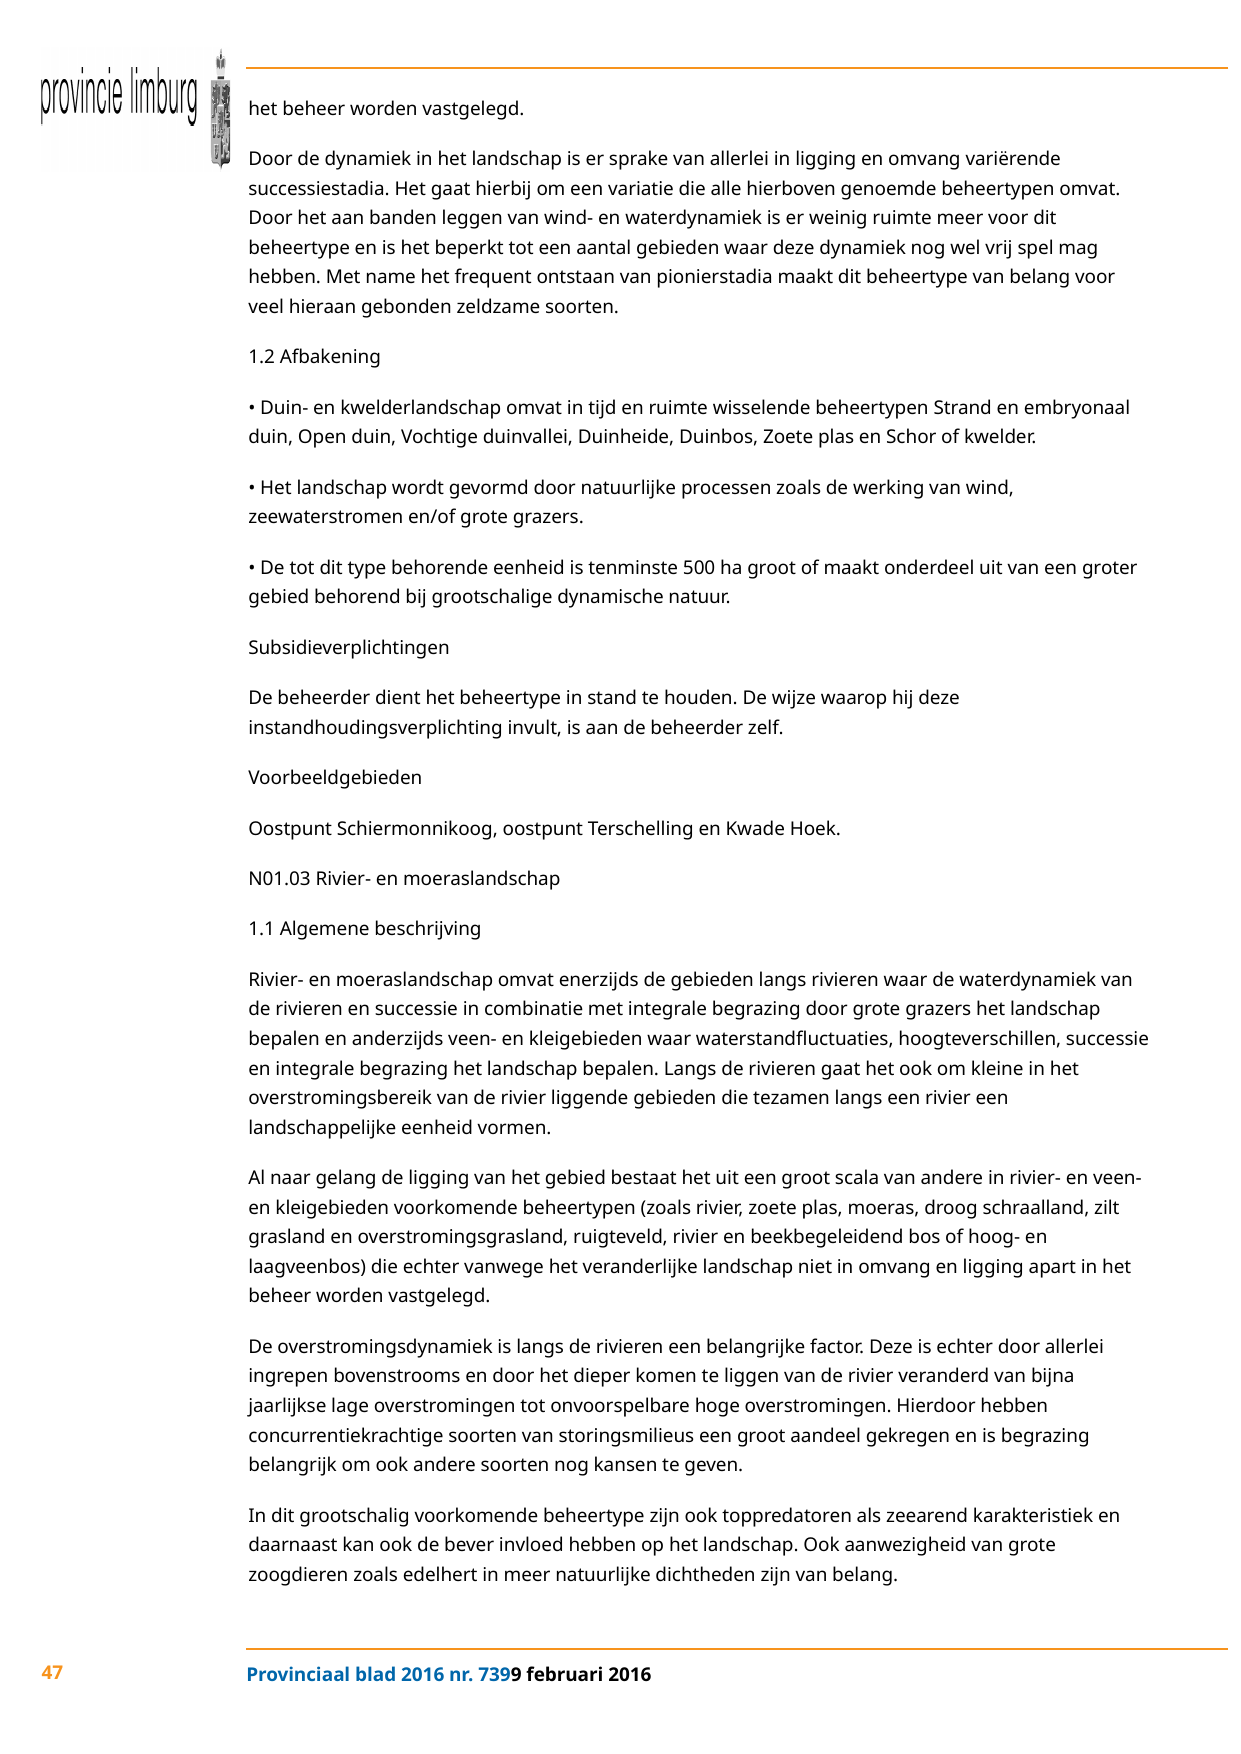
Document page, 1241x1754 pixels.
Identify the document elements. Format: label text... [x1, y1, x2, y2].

text het beheer worden vastgelegd. [248, 95, 1152, 121]
text De overstromingsdynamiek is langs de rivieren een belangrijke factor. Deze is echter door allerlei ingrepen bovenstrooms en door het dieper komen te liggen van de rivier veranderd van bijna jaarlijkse lage overstromingen tot onvoorspelbare hoge overstromingen. Hierdoor hebben concurrentiekrachtige soorten van storingsmilieus een groot aandeel gekregen en is begrazing belangrijk om ook andere soorten nog kansen te geven. [248, 1333, 1152, 1477]
text 1.2 Afbakening [248, 343, 1152, 369]
text N01.03 Rivier- en moeraslandschap [248, 865, 1152, 891]
text In dit grootschalig voorkomende beheertype zijn ook toppredatoren als zeearend karakteristiek en daarnaast kan ook de bever invloed hebben op het landschap. Ook aanwezigheid van grote zoogdieren zoals edelhert in meer natuurlijke dichtheden zijn van belang. [248, 1502, 1152, 1587]
text Voorbeeldgebieden [248, 764, 1152, 790]
text • Het landschap wordt gevormd door natuurlijke processen zoals de werking van wind, zeewaterstromen en/of grote grazers. [248, 474, 1152, 529]
text • Duin- en kwelderlandschap omvat in tijd en ruimte wisselende beheertypen Strand en embryonaal duin, Open duin, Vochtige duinvallei, Duinheide, Duinbos, Zoete plas en Schor of kwelder. [248, 394, 1152, 449]
text Door de dynamiek in het landschap is er sprake van allerlei in ligging en omvang variërende successiestadia. Het gaat hierbij om een variatie die alle hierboven genoemde beheertypen omvat. Door het aan banden leggen van wind- en waterdynamiek is er weinig ruimte meer voor dit beheertype en is het beperkt tot een aantal gebieden waar deze dynamiek nog wel vrij spel mag hebben. Met name het frequent ontstaan van pionierstadia maakt dit beheertype van belang voor veel hieraan gebonden zeldzame soorten. [248, 145, 1152, 319]
text Rivier- en moeraslandschap omvat enerzijds de gebieden langs rivieren waar de waterdynamiek van de rivieren en successie in combinatie met integrale begrazing door grote grazers het landschap bepalen en anderzijds veen- en kleigebieden waar waterstandfluctuaties, hoogteverschillen, successie en integrale begrazing het landschap bepalen. Langs de rivieren gaat het ook om kleine in het overstromingsbereik van de rivier liggende gebieden die tezamen langs een rivier een landschappelijke eenheid vormen. [248, 966, 1152, 1140]
text • De tot dit type behorende eenheid is tenminste 500 ha groot of maakt onderdeel uit van een groter gebied behorend bij grootschalige dynamische natuur. [248, 554, 1152, 609]
text Oostpunt Schiermonnikoog, oostpunt Terschelling en Kwade Hoek. [248, 815, 1152, 841]
text Subsidieverplichtingen [248, 634, 1152, 660]
text Al naar gelang de ligging van het gebied bestaat het uit een groot scala van andere in rivier- en veen- en kleigebieden voorkomende beheertypen (zoals rivier, zoete plas, moeras, droog schraalland, zilt grasland en overstromingsgrasland, ruigteveld, rivier en beekbegeleidend bos of hoog- en laagveenbos) die echter vanwege het veranderlijke landschap niet in omvang en ligging apart in het beheer worden vastgelegd. [248, 1164, 1152, 1308]
text 1.1 Algemene beschrijving [248, 916, 1152, 941]
picture [41, 47, 231, 172]
text De beheerder dient het beheertype in stand te houden. De wijze waarop hij deze instandhoudingsverplichting invult, is aan de beheerder zelf. [248, 684, 1152, 740]
